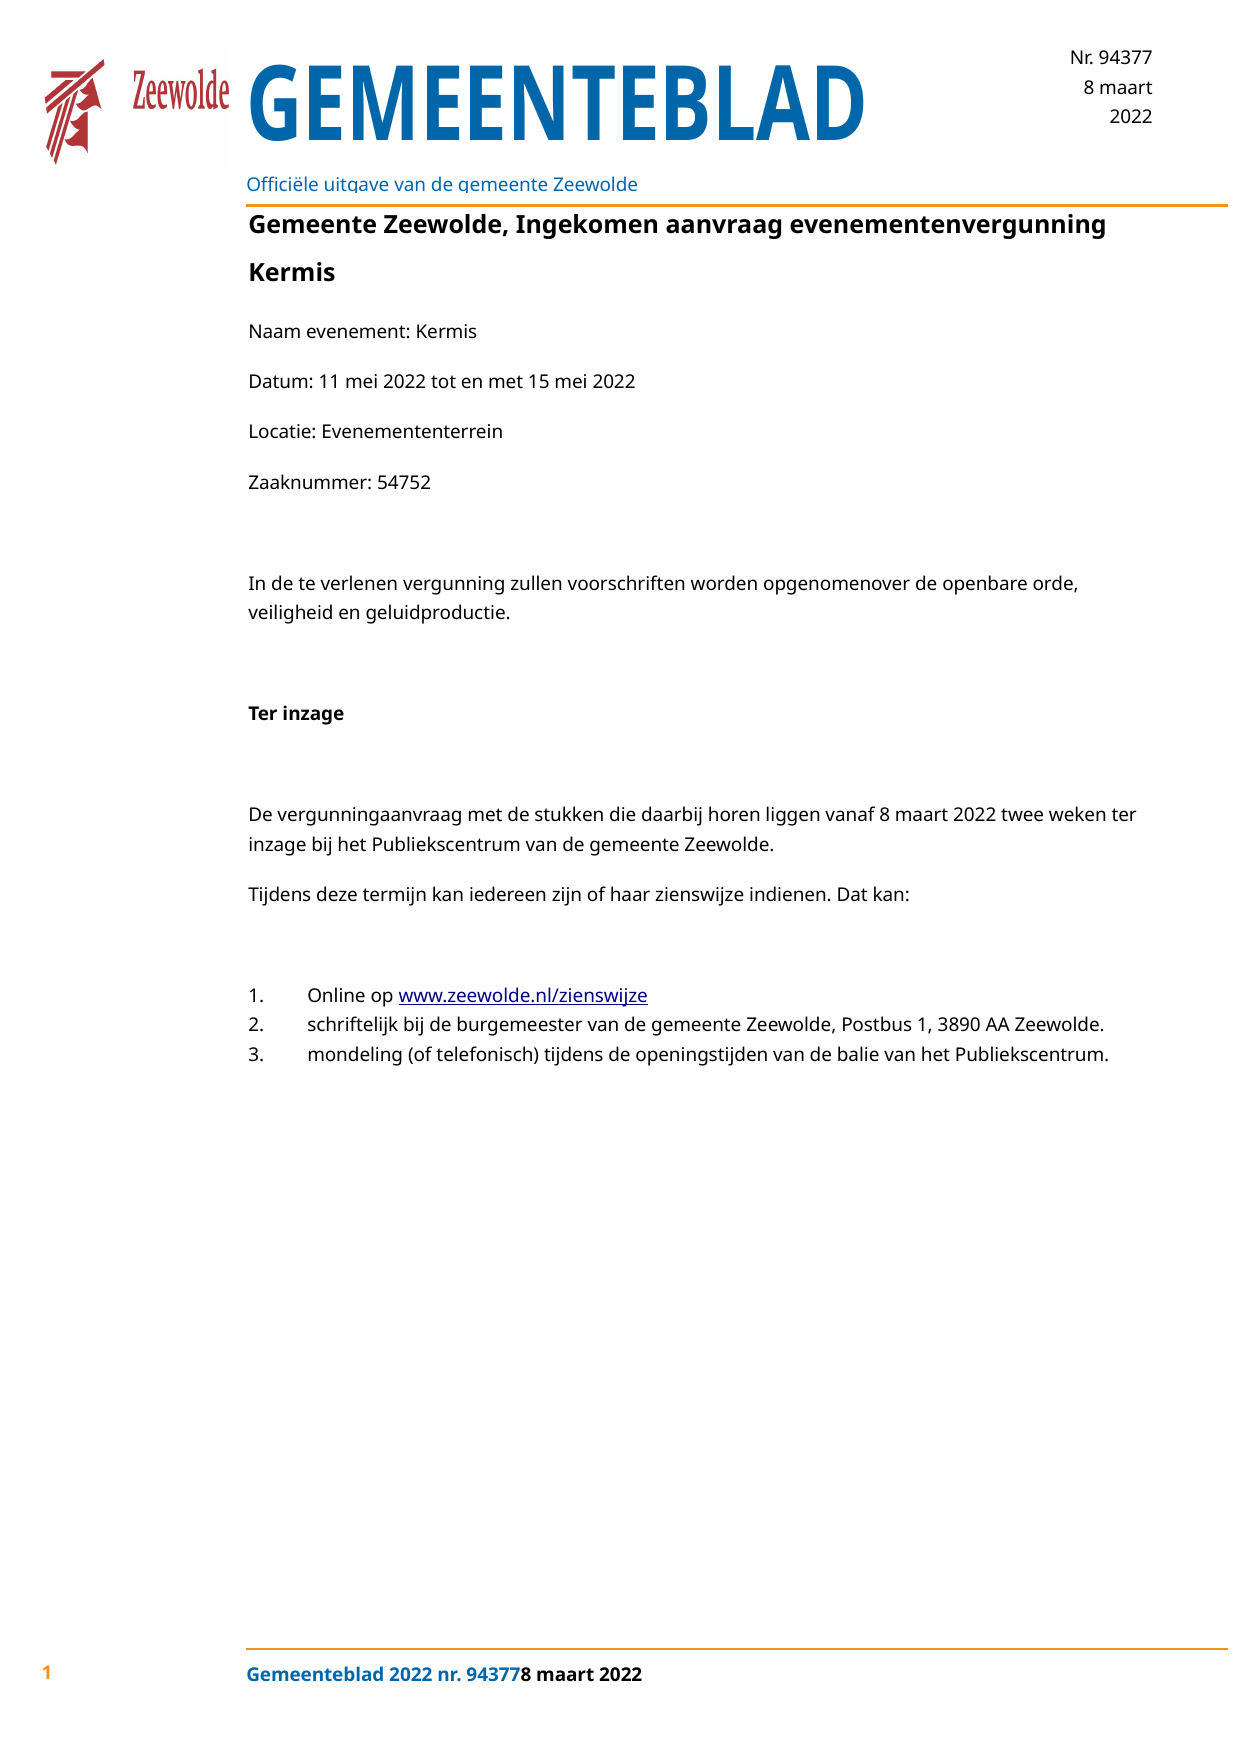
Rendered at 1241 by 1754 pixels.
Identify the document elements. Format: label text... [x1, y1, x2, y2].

text Tijdens deze termijn kan iedereen zijn of haar zienswijze indienen. Dat kan: [248, 881, 1152, 907]
text Ter inzage [248, 700, 1152, 726]
text Datum: 11 mei 2022 tot en met 15 mei 2022 [248, 368, 1152, 394]
list Online op www.zeewolde.nl/zienswijze [248, 982, 1152, 1008]
text Gemeente Zeewolde, Ingekomen aanvraag evenementenvergunning Kermis [248, 207, 1152, 288]
list schriftelijk bij de burgemeester van de gemeente Zeewolde, Postbus 1, 3890 AA Zeewolde. [248, 1012, 1152, 1037]
list mondeling (of telefonisch) tijdens de openingstijden van de balie van het Publiekscentrum. [248, 1041, 1152, 1067]
text Naam evenement: Kermis [248, 318, 1152, 344]
text Zaaknummer: 54752 [248, 469, 1152, 495]
text Locatie: Evenemententerrein [248, 419, 1152, 444]
text De vergunningaanvraag met de stukken die daarbij horen liggen vanaf 8 maart 2022 twee weken ter inzage bij het Publiekscentrum van de gemeente Zeewolde. [248, 801, 1152, 857]
text In de te verlenen vergunning zullen voorschriften worden opgenomenover de openbare orde, veiligheid en geluidproductie. [248, 570, 1152, 625]
picture [41, 47, 231, 172]
